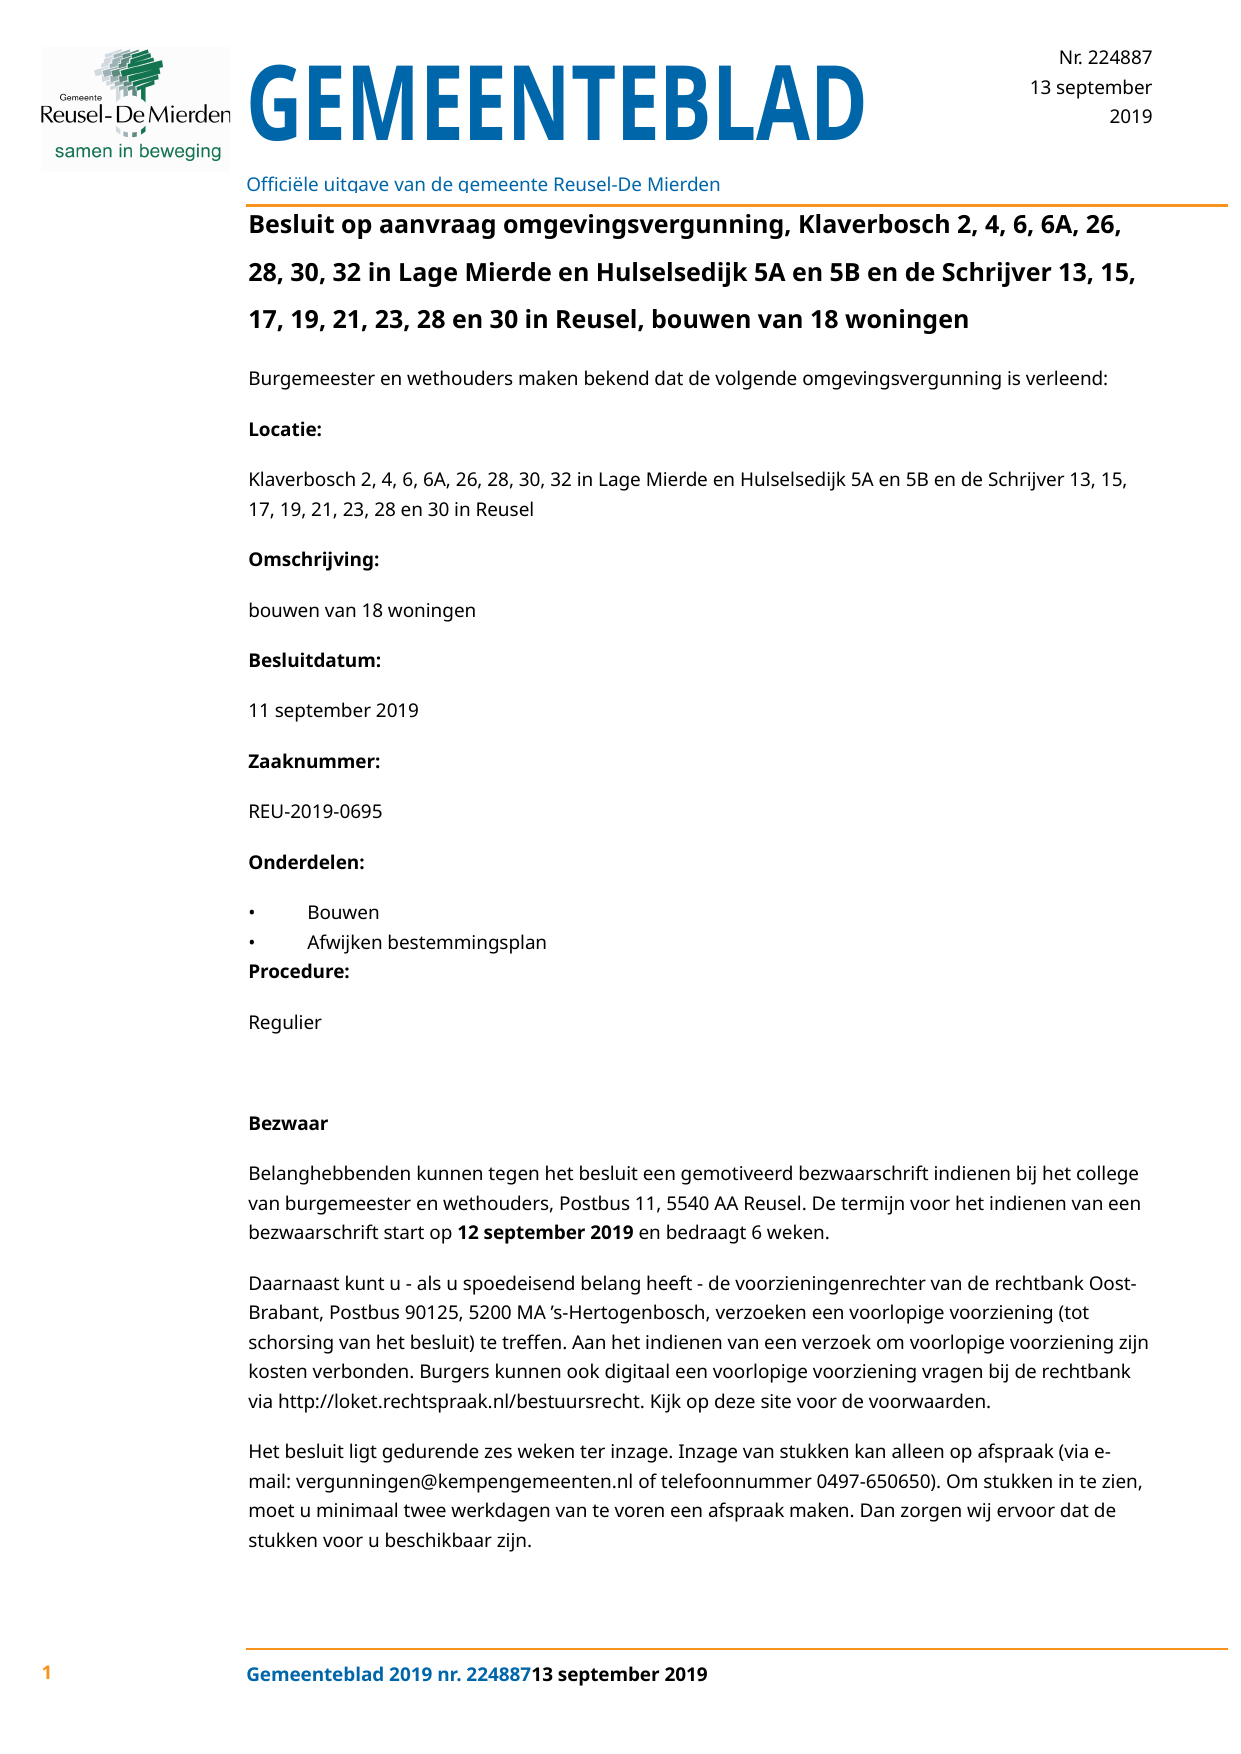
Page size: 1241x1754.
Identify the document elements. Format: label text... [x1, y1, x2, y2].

text Klaverbosch 2, 4, 6, 6A, 26, 28, 30, 32 in Lage Mierde en Hulselsedijk 5A en 5B en de Schrijver 13, 15, 17, 19, 21, 23, 28 en 30 in Reusel [248, 466, 1152, 522]
list Afwijken bestemmingsplan [248, 929, 1152, 954]
text Zaaknummer: [248, 748, 1152, 774]
text Het besluit ligt gedurende zes weken ter inzage. Inzage van stukken kan alleen op afspraak (via e-mail: vergunningen@kempengemeenten.nl of telefoonnummer 0497-650650). Om stukken in te zien, moet u minimaal twee werkdagen van te voren een afspraak maken. Dan zorgen wij ervoor dat de stukken voor u beschikbaar zijn. [248, 1438, 1152, 1553]
list Bouwen [248, 899, 1152, 925]
text Regulier [248, 1009, 1152, 1034]
text Procedure: [248, 958, 1152, 984]
picture [41, 47, 231, 172]
text REU-2019-0695 [248, 798, 1152, 824]
text bouwen van 18 woningen [248, 597, 1152, 622]
text Belanghebbenden kunnen tegen het besluit een gemotiveerd bezwaarschrift indienen bij het college van burgemeester en wethouders, Postbus 11, 5540 AA Reusel. De termijn voor het indienen van een bezwaarschrift start op 12 september 2019 en bedraagt 6 weken. [248, 1160, 1152, 1245]
text Besluitdatum: [248, 647, 1152, 673]
text 11 september 2019 [248, 698, 1152, 723]
text Onderdelen: [248, 849, 1152, 874]
text Omschrijving: [248, 546, 1152, 572]
text Bezwaar [248, 1110, 1152, 1135]
text Daarnaast kunt u - als u spoedeisend belang heeft - de voorzieningenrechter van de rechtbank Oost-Brabant, Postbus 90125, 5200 MA ’s-Hertogenbosch, verzoeken een voorlopige voorziening (tot schorsing van het besluit) te treffen. Aan het indienen van een verzoek om voorlopige voorziening zijn kosten verbonden. Burgers kunnen ook digitaal een voorlopige voorziening vragen bij de rechtbank via http://loket.rechtspraak.nl/bestuursrecht. Kijk op deze site voor de voorwaarden. [248, 1270, 1152, 1414]
text Locatie: [248, 416, 1152, 442]
text Burgemeester en wethouders maken bekend dat de volgende omgevingsvergunning is verleend: [248, 366, 1152, 391]
text Besluit op aanvraag omgevingsvergunning, Klaverbosch 2, 4, 6, 6A, 26, 28, 30, 32 in Lage Mierde en Hulselsedijk 5A en 5B en de Schrijver 13, 15, 17, 19, 21, 23, 28 en 30 in Reusel, bouwen van 18 woningen [248, 207, 1152, 336]
